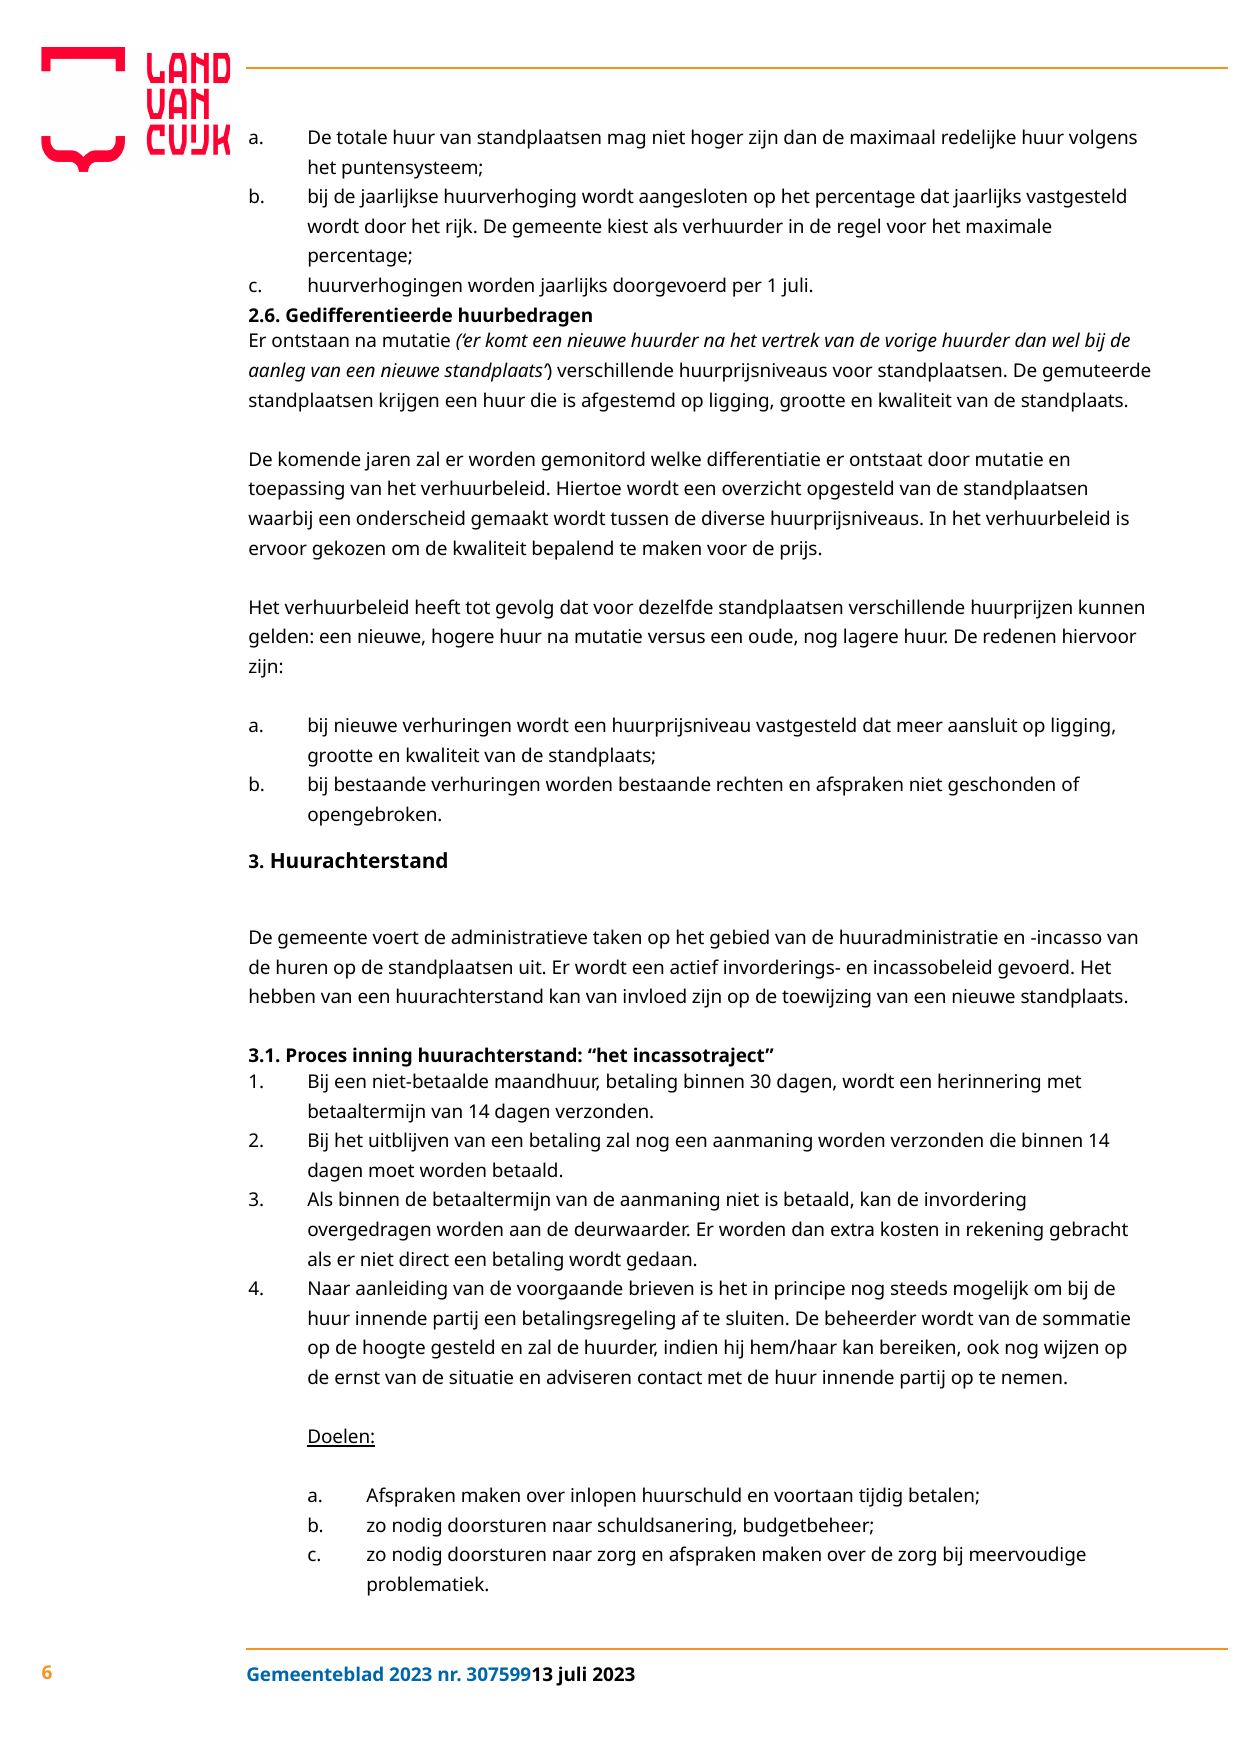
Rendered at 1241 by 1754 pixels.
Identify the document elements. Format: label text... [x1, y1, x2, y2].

text De gemeente voert de administratieve taken op het gebied van de huuradministratie en -incasso van de huren op de standplaatsen uit. Er wordt een actief invorderings- en incassobeleid gevoerd. Het hebben van een huurachterstand kan van invloed zijn op de toewijzing van een nieuwe standplaats. [248, 924, 1152, 1009]
list Als binnen de betaaltermijn van de aanmaning niet is betaald, kan de invordering overgedragen worden aan de deurwaarder. Er worden dan extra kosten in rekening gebracht als er niet direct een betaling wordt gedaan. [248, 1187, 1152, 1272]
text Er ontstaan na mutatie (‘er komt een nieuwe huurder na het vertrek van de vorige huurder dan wel bij de aanleg van een nieuwe standplaats’) verschillende huurprijsniveaus voor standplaatsen. De gemuteerde standplaatsen krijgen een huur die is afgestemd op ligging, grootte en kwaliteit van de standplaats. [248, 328, 1152, 412]
list bij bestaande verhuringen worden bestaande rechten en afspraken niet geschonden of opengebroken. [248, 771, 1152, 827]
list bij nieuwe verhuringen wordt een huurprijsniveau vastgesteld dat meer aansluit op ligging, grootte en kwaliteit van de standplaats; [248, 712, 1152, 767]
text De komende jaren zal er worden gemonitord welke differentiatie er ontstaat door mutatie en toepassing van het verhuurbeleid. Hiertoe wordt een overzicht opgesteld van de standplaatsen waarbij een onderscheid gemaakt wordt tussen de diverse huurprijsniveaus. In het verhuurbeleid is ervoor gekozen om de kwaliteit bepalend te maken voor de prijs. [248, 446, 1152, 560]
list zo nodig doorsturen naar schuldsanering, budgetbeheer; [307, 1512, 1152, 1538]
text 3.1. Proces inning huurachterstand: “het incassotraject” [248, 1043, 1152, 1068]
text Het verhuurbeleid heeft tot gevolg dat voor dezelfde standplaatsen verschillende huurprijzen kunnen gelden: een nieuwe, hogere huur na mutatie versus een oude, nog lagere huur. De redenen hiervoor zijn: [248, 594, 1152, 679]
list Bij het uitblijven van een betaling zal nog een aanmaning worden verzonden die binnen 14 dagen moet worden betaald. [248, 1127, 1152, 1183]
list huurverhogingen worden jaarlijks doorgevoerd per 1 juli. [248, 272, 1152, 298]
list Doelen: [248, 1423, 1152, 1449]
list Bij een niet-betaalde maandhuur, betaling binnen 30 dagen, wordt een herinnering met betaaltermijn van 14 dagen verzonden. [248, 1068, 1152, 1124]
list zo nodig doorsturen naar zorg en afspraken maken over de zorg bij meervoudige problematiek. [307, 1542, 1152, 1597]
list De totale huur van standplaatsen mag niet hoger zijn dan de maximaal redelijke huur volgens het puntensysteem; [248, 124, 1152, 180]
list Naar aanleiding van de voorgaande brieven is het in principe nog steeds mogelijk om bij de huur innende partij een betalingsregeling af te sluiten. De beheerder wordt van de sommatie op de hoogte gesteld en zal de huurder, indien hij hem/haar kan bereiken, ook nog wijzen op de ernst van de situatie en adviseren contact met de huur innende partij op te nemen. [248, 1275, 1152, 1390]
picture [41, 47, 231, 172]
list bij de jaarlijkse huurverhoging wordt aangesloten op het percentage dat jaarlijks vastgesteld wordt door het rijk. De gemeente kiest als verhuurder in de regel voor het maximale percentage; [248, 183, 1152, 268]
list Afspraken maken over inlopen huurschuld en voortaan tijdig betalen; [307, 1482, 1152, 1508]
text 3. Huurachterstand [248, 847, 1152, 875]
text 2.6. Gedifferentieerde huurbedragen [248, 302, 1152, 328]
